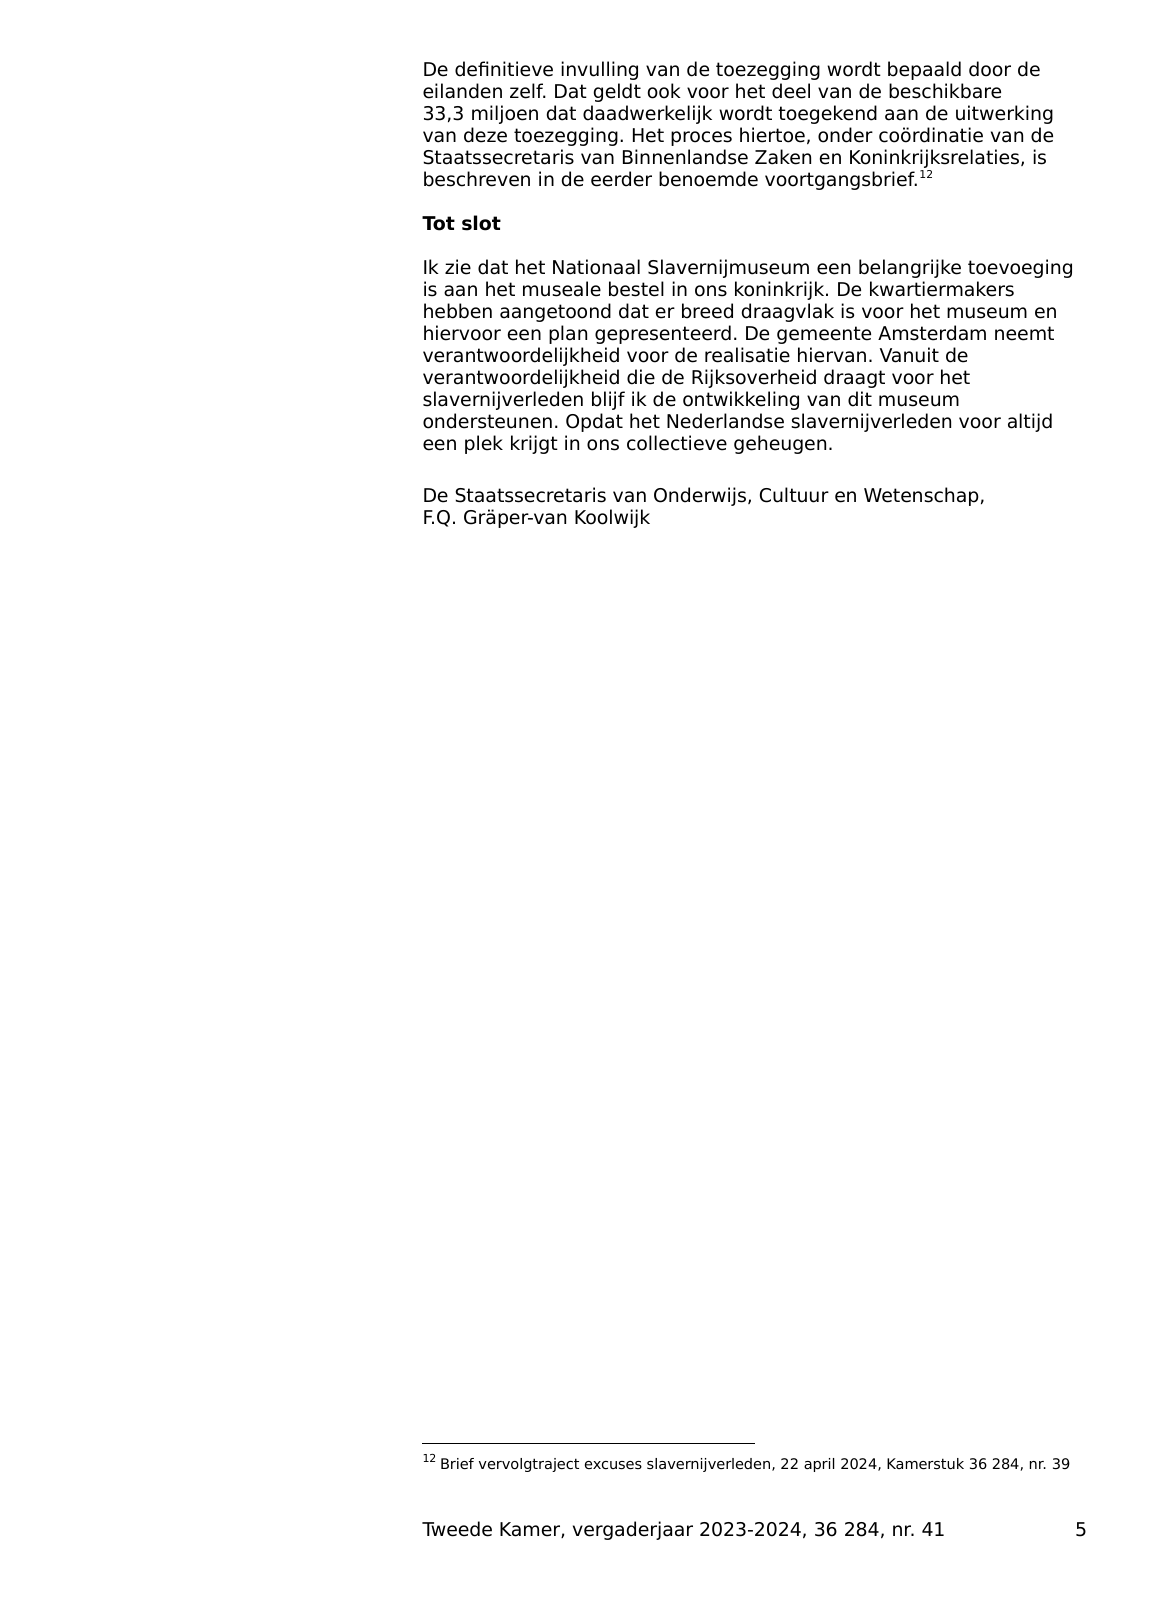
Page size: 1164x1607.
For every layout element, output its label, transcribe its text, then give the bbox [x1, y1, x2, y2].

text Brief vervolgtraject excuses slavernijverleden, 22 april 2024, Kamerstuk 36 284, nr. 39 [422, 1452, 1087, 1474]
text Ik zie dat het Nationaal Slavernijmuseum een belangrijke toevoeging is aan het museale bestel in ons koninkrijk. De kwartiermakers hebben aangetoond dat er breed draagvlak is voor het museum en hiervoor een plan gepresenteerd. De gemeente Amsterdam neemt verantwoordelijkheid voor de realisatie hiervan. Vanuit de verantwoordelijkheid die de Rijksoverheid draagt voor het slavernijverleden blijf ik de ontwikkeling van dit museum ondersteunen. Opdat het Nederlandse slavernijverleden voor altijd een plek krijgt in ons collectieve geheugen. [422, 257, 1087, 455]
text De definitieve invulling van de toezegging wordt bepaald door de eilanden zelf. Dat geldt ook voor het deel van de beschikbare 33,3 miljoen dat daadwerkelijk wordt toegekend aan de uitwerking van deze toezegging. Het proces hiertoe, onder coördinatie van de Staatssecretaris van Binnenlandse Zaken en Koninkrijksrelaties, is beschreven in de eerder benoemde voortgangsbrief. [422, 59, 1087, 191]
text De Staatssecretaris van Onderwijs, Cultuur en Wetenschap, F.Q. Gräper-van Koolwijk [422, 485, 1087, 529]
subtitle Tot slot [422, 213, 1087, 235]
